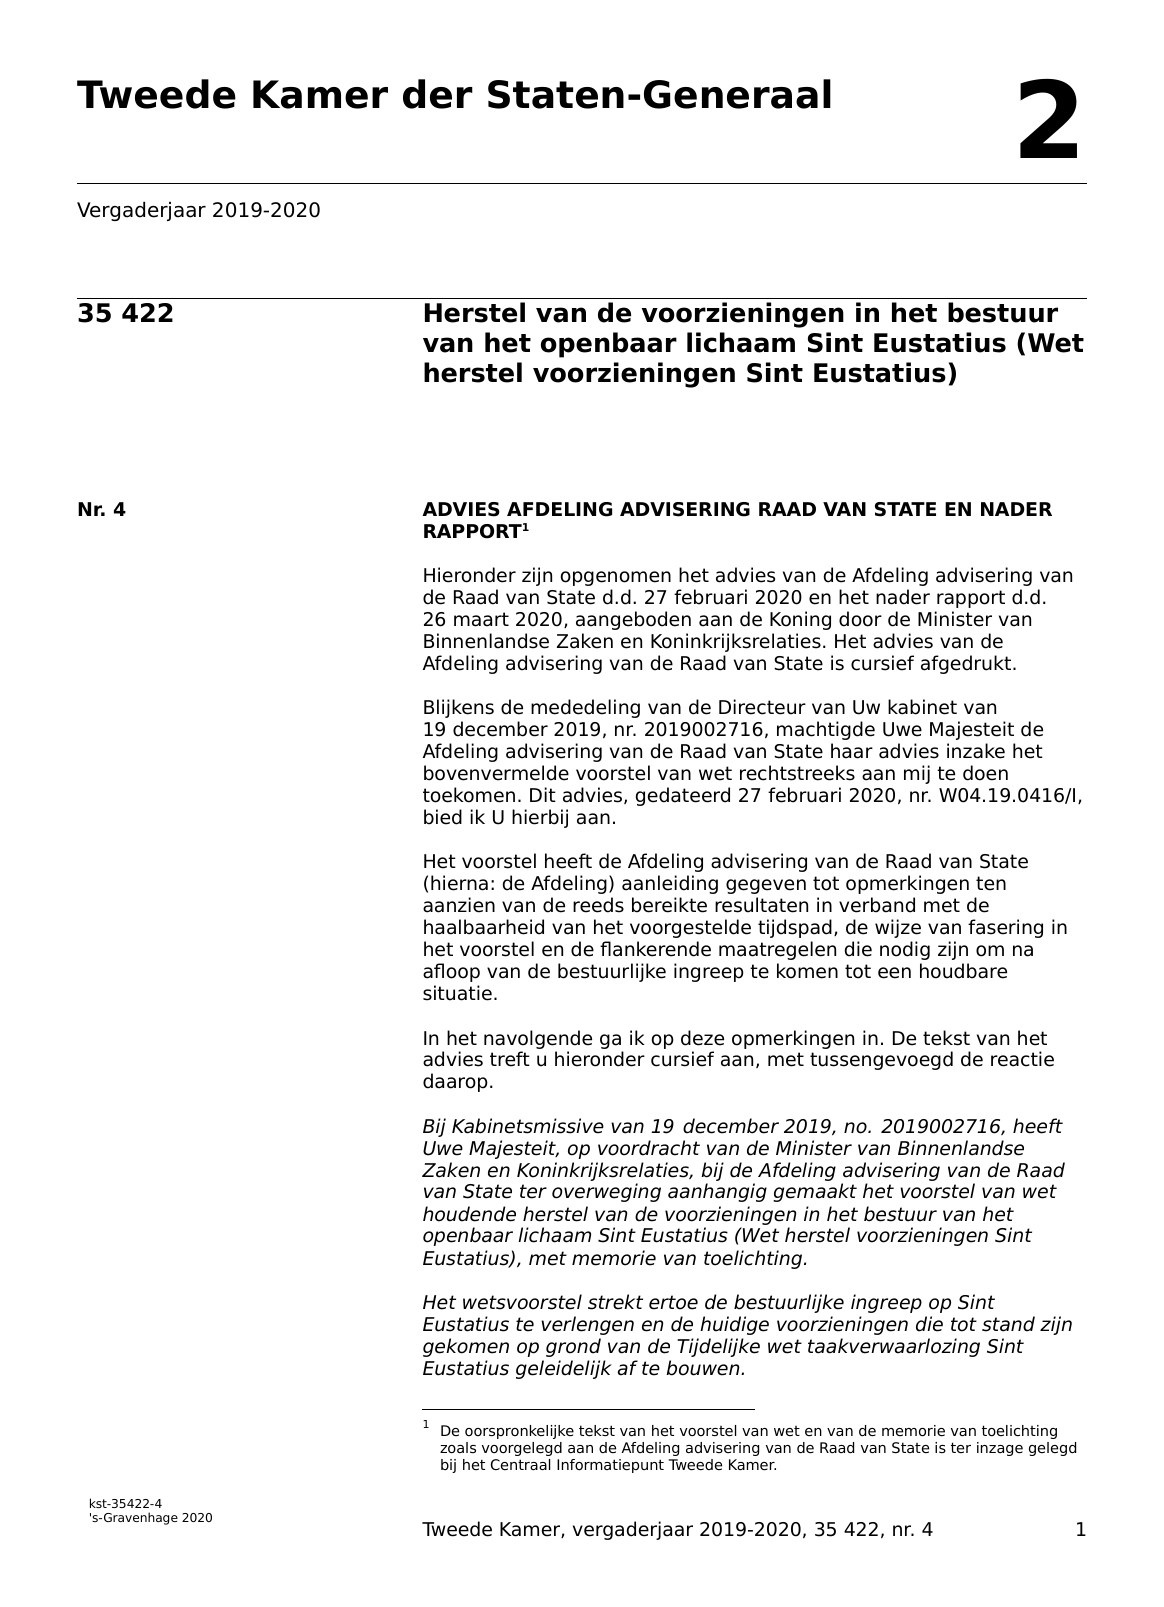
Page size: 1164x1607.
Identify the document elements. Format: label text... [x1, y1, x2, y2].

text 's-Gravenhage 2020 [88, 1511, 323, 1525]
text kst-35422-4 [88, 1497, 323, 1511]
text De oorspronkelijke tekst van het voorstel van wet en van de memorie van toelichting zoals voorgelegd aan de Afdeling advisering van de Raad van State is ter inzage gelegd bij het Centraal Informatiepunt Tweede Kamer. [422, 1418, 1087, 1474]
text Het wetsvoorstel strekt ertoe de bestuurlijke ingreep op Sint Eustatius te verlengen en de huidige voorzieningen die tot stand zijn gekomen op grond van de Tijdelijke wet taakverwaarlozing Sint Eustatius geleidelijk af te bouwen. [422, 1292, 1087, 1379]
table_header Tweede Kamer der Staten-Generaal [77, 59, 886, 183]
text Bij Kabinetsmissive van 19 december 2019, no. 2019002716, heeft Uwe Majesteit, op voordracht van de Minister van Binnenlandse Zaken en Koninkrijksrelaties, bij de Afdeling advisering van de Raad van State ter overweging aanhangig gemaakt het voorstel van wet houdende herstel van de voorzieningen in het bestuur van het openbaar lichaam Sint Eustatius (Wet herstel voorzieningen Sint Eustatius), met memorie van toelichting. [422, 1116, 1087, 1269]
text In het navolgende ga ik op deze opmerkingen in. De tekst van het advies treft u hieronder cursief aan, met tussengevoegd de reactie daarop. [422, 1027, 1087, 1093]
text Hieronder zijn opgenomen het advies van de Afdeling advisering van de Raad van State d.d. 27 februari 2020 en het nader rapport d.d. 26 maart 2020, aangeboden aan de Koning door de Minister van Binnenlandse Zaken en Koninkrijksrelaties. Het advies van de Afdeling advisering van de Raad van State is cursief afgedrukt. [422, 565, 1087, 675]
text Blijkens de mededeling van de Directeur van Uw kabinet van 19 december 2019, nr. 2019002716, machtigde Uwe Majesteit de Afdeling advisering van de Raad van State haar advies inzake het bovenvermelde voorstel van wet rechtstreeks aan mij te doen toekomen. Dit advies, gedateerd 27 februari 2020, nr. W04.19.0416/I, bied ik U hierbij aan. [422, 697, 1087, 829]
subtitle 35 422 Herstel van de voorzieningen in het bestuur van het openbaar lichaam Sint Eustatius (Wet herstel voorzieningen Sint Eustatius) [77, 299, 1087, 388]
table_header 2 [886, 59, 1087, 183]
table_cell Vergaderjaar 2019-2020 [77, 184, 1087, 298]
subtitle Nr. 4 ADVIES AFDELING ADVISERING RAAD VAN STATE EN NADER RAPPORT [77, 499, 1087, 543]
text Het voorstel heeft de Afdeling advisering van de Raad van State (hierna: de Afdeling) aanleiding gegeven tot opmerkingen ten aanzien van de reeds bereikte resultaten in verband met de haalbaarheid van het voorgestelde tijdspad, de wijze van fasering in het voorstel en de flankerende maatregelen die nodig zijn om na afloop van de bestuurlijke ingreep te komen tot een houdbare situatie. [422, 851, 1087, 1005]
